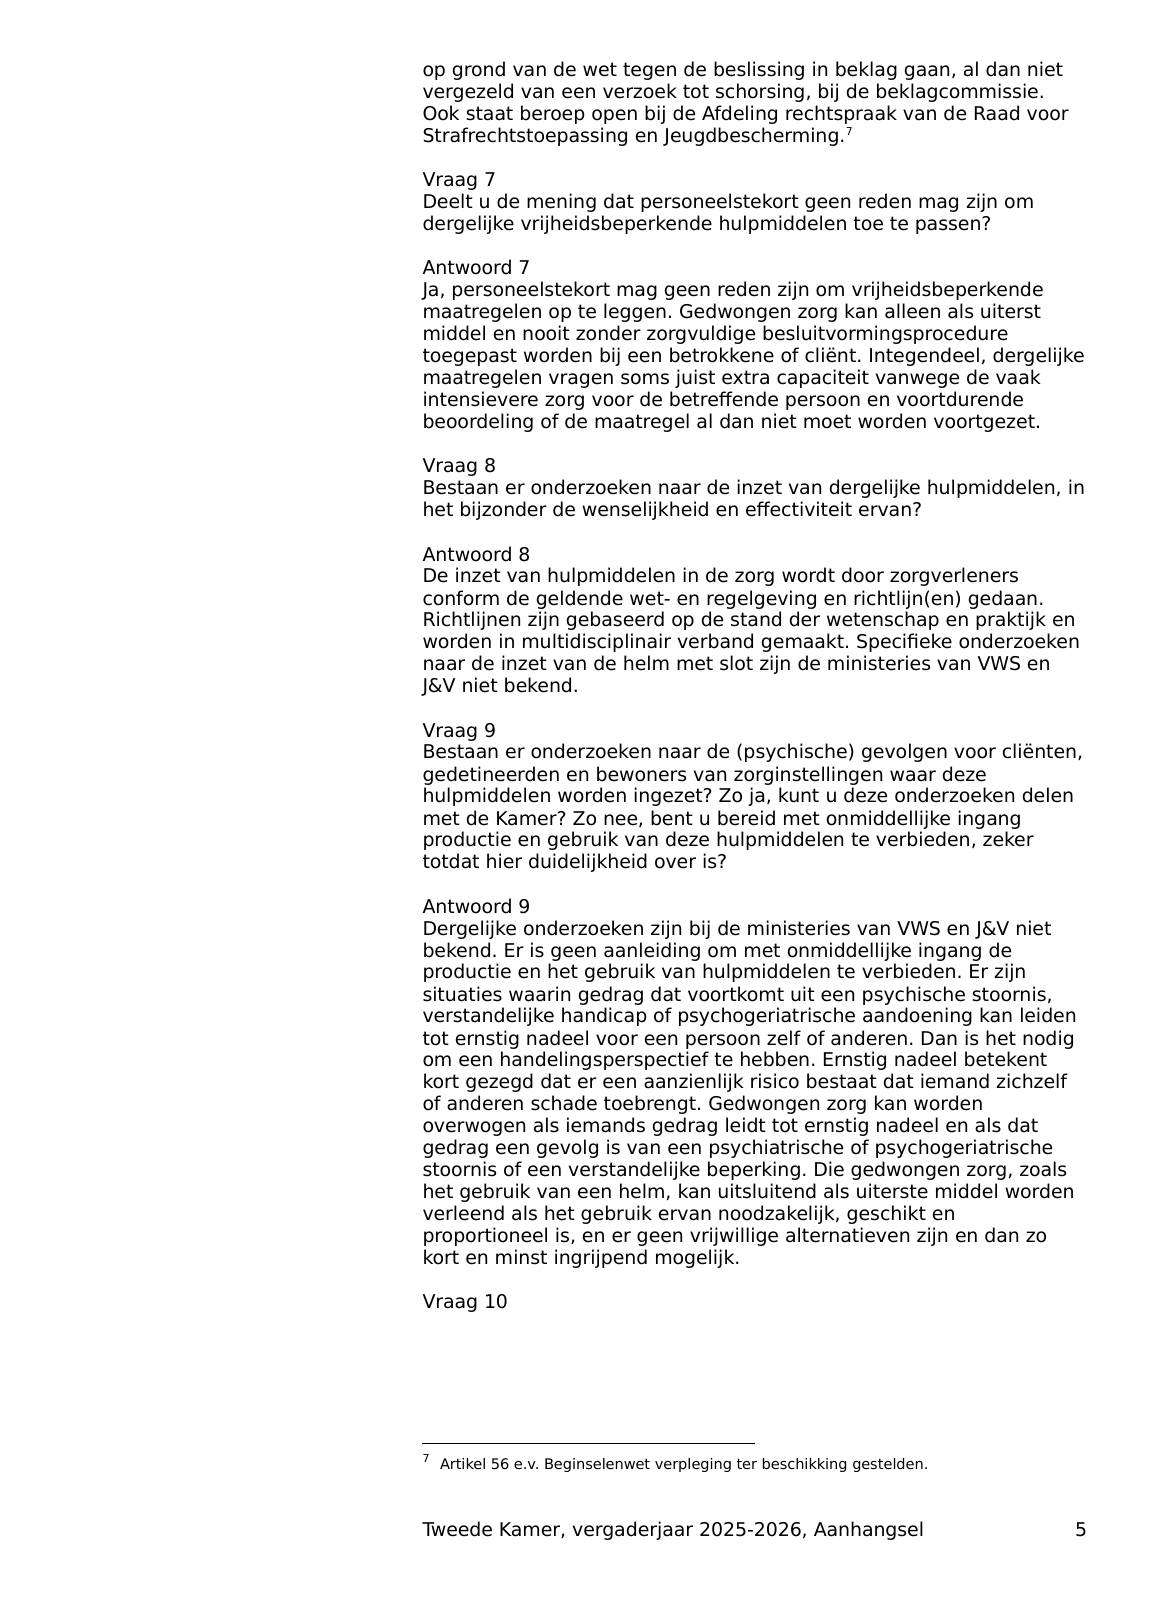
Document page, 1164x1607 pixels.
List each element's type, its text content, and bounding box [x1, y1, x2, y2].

text Deelt u de mening dat personeelstekort geen reden mag zijn om dergelijke vrijheidsbeperkende hulpmiddelen toe te passen? [422, 191, 1087, 235]
text Vraag 10 [422, 1291, 1087, 1313]
text Bestaan er onderzoeken naar de (psychische) gevolgen voor cliënten, gedetineerden en bewoners van zorginstellingen waar deze hulpmiddelen worden ingezet? Zo ja, kunt u deze onderzoeken delen met de Kamer? Zo nee, bent u bereid met onmiddellijke ingang productie en gebruik van deze hulpmiddelen te verbieden, zeker totdat hier duidelijkheid over is? [422, 741, 1087, 873]
text Ja, personeelstekort mag geen reden zijn om vrijheidsbeperkende maatregelen op te leggen. Gedwongen zorg kan alleen als uiterst middel en nooit zonder zorgvuldige besluitvormingsprocedure toegepast worden bij een betrokkene of cliënt. Integendeel, dergelijke maatregelen vragen soms juist extra capaciteit vanwege de vaak intensievere zorg voor de betreffende persoon en voortdurende beoordeling of de maatregel al dan niet moet worden voortgezet. [422, 279, 1087, 433]
text De inzet van hulpmiddelen in de zorg wordt door zorgverleners conform de geldende wet- en regelgeving en richtlijn(en) gedaan. Richtlijnen zijn gebaseerd op de stand der wetenschap en praktijk en worden in multidisciplinair verband gemaakt. Specifieke onderzoeken naar de inzet van de helm met slot zijn de ministeries van VWS en J&V niet bekend. [422, 565, 1087, 697]
text Vraag 9 [422, 719, 1087, 741]
text Bestaan er onderzoeken naar de inzet van dergelijke hulpmiddelen, in het bijzonder de wenselijkheid en effectiviteit ervan? [422, 477, 1087, 521]
text Vraag 7 [422, 169, 1087, 191]
text Vraag 8 [422, 455, 1087, 477]
text Antwoord 7 [422, 257, 1087, 279]
text Antwoord 8 [422, 543, 1087, 565]
text Artikel 56 e.v. Beginselenwet verpleging ter beschikking gestelden. [422, 1452, 1087, 1474]
text Antwoord 9 [422, 896, 1087, 917]
text op grond van de wet tegen de beslissing in beklag gaan, al dan niet vergezeld van een verzoek tot schorsing, bij de beklagcommissie. Ook staat beroep open bij de Afdeling rechtspraak van de Raad voor Strafrechtstoepassing en Jeugdbescherming. [422, 59, 1087, 147]
text Dergelijke onderzoeken zijn bij de ministeries van VWS en J&V niet bekend. Er is geen aanleiding om met onmiddellijke ingang de productie en het gebruik van hulpmiddelen te verbieden. Er zijn situaties waarin gedrag dat voortkomt uit een psychische stoornis, verstandelijke handicap of psychogeriatrische aandoening kan leiden tot ernstig nadeel voor een persoon zelf of anderen. Dan is het nodig om een handelingsperspectief te hebben. Ernstig nadeel betekent kort gezegd dat er een aanzienlijk risico bestaat dat iemand zichzelf of anderen schade toebrengt. Gedwongen zorg kan worden overwogen als iemands gedrag leidt tot ernstig nadeel en als dat gedrag een gevolg is van een psychiatrische of psychogeriatrische stoornis of een verstandelijke beperking. Die gedwongen zorg, zoals het gebruik van een helm, kan uitsluitend als uiterste middel worden verleend als het gebruik ervan noodzakelijk, geschikt en proportioneel is, en er geen vrijwillige alternatieven zijn en dan zo kort en minst ingrijpend mogelijk. [422, 917, 1087, 1269]
